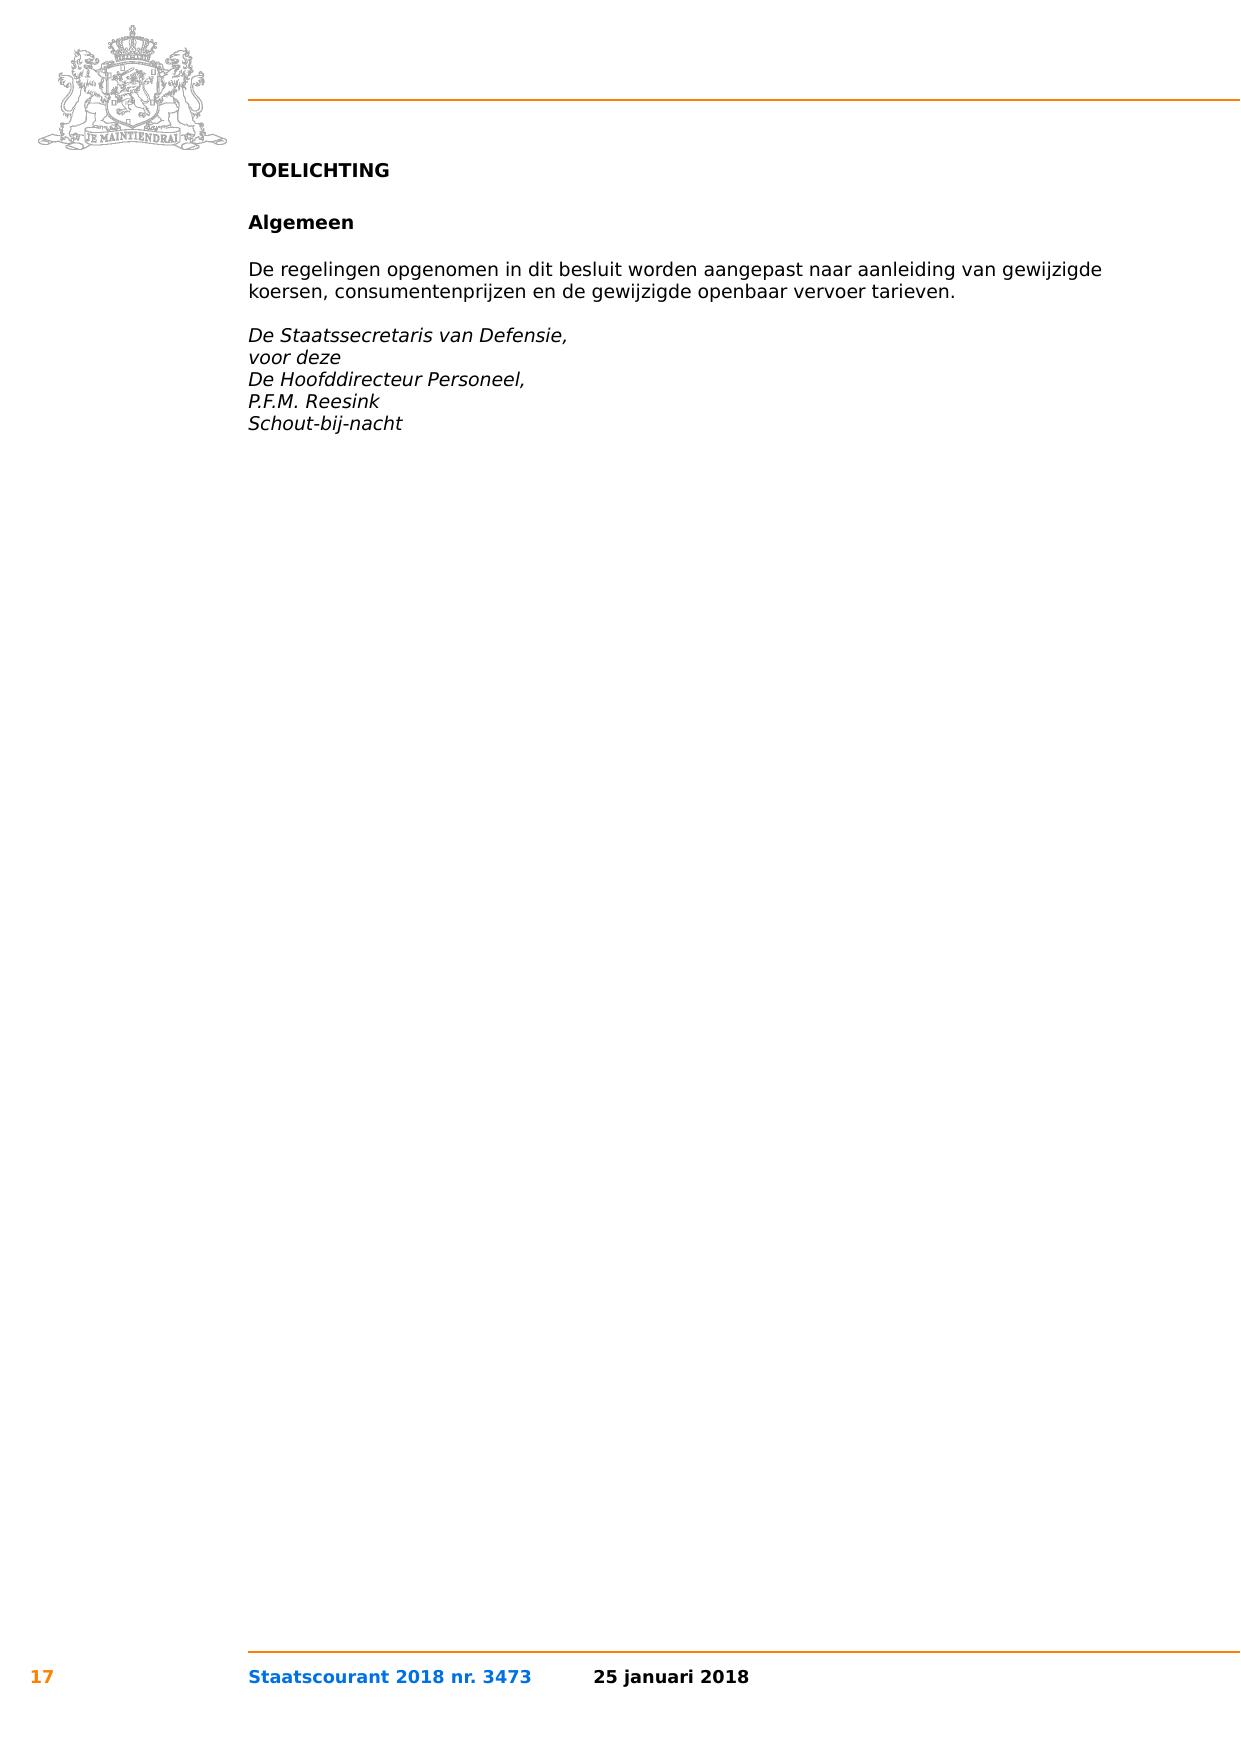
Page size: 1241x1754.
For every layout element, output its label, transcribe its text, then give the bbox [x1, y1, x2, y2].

text De Staatssecretaris van Defensie, voor deze De Hoofddirecteur Personeel, P.F.M. Reesink Schout-bij-nacht [248, 325, 1163, 434]
picture [38, 25, 227, 150]
text De regelingen opgenomen in dit besluit worden aangepast naar aanleiding van gewijzigde koersen, consumentenprijzen en de gewijzigde openbaar vervoer tarieven. [248, 259, 1163, 303]
subtitle Algemeen [248, 212, 1163, 234]
subtitle TOELICHTING [248, 160, 1163, 182]
